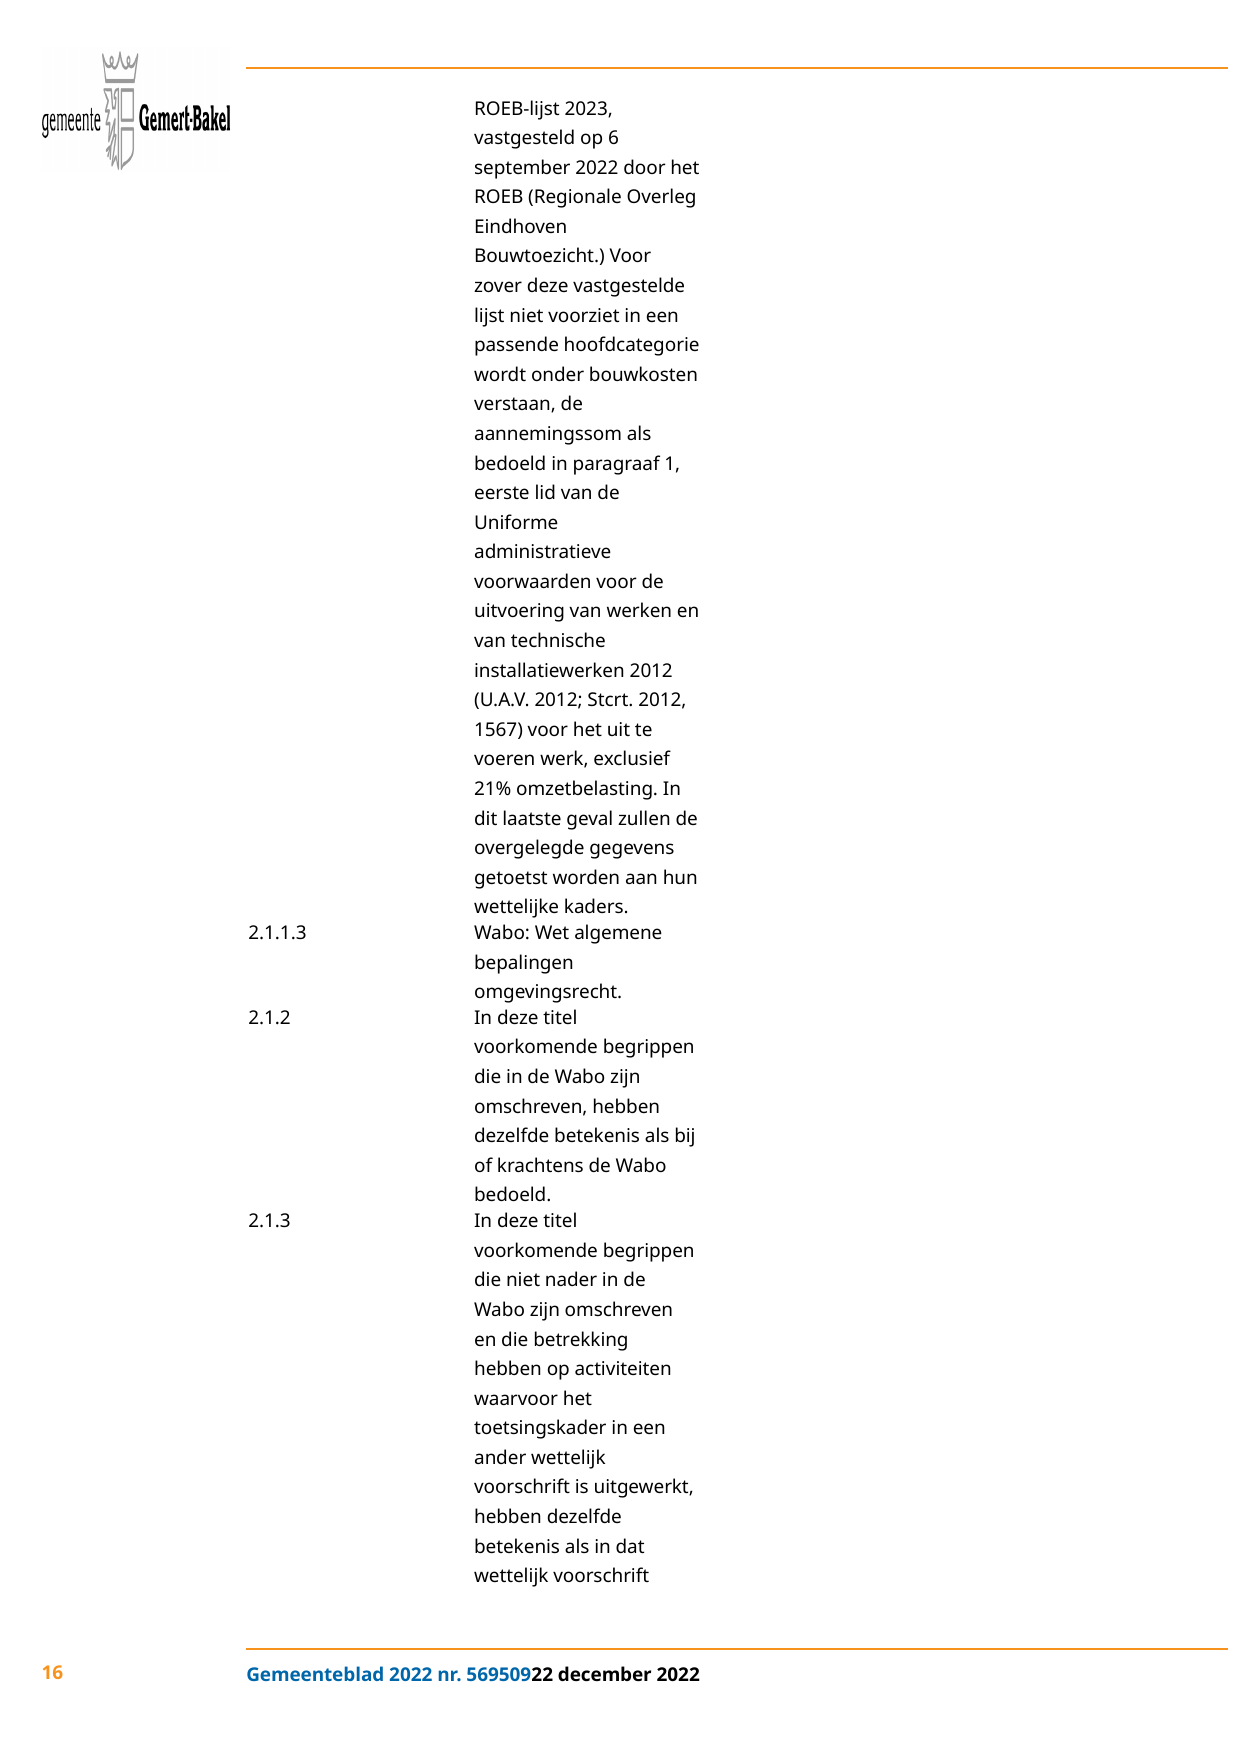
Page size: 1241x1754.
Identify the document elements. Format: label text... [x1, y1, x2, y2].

table_cell Wabo: Wet algemene bepalingen omgevingsrecht. [474, 919, 700, 1004]
table_cell [926, 1208, 1152, 1588]
table_cell [700, 1004, 926, 1207]
table_cell [248, 95, 474, 919]
table_cell [926, 95, 1152, 919]
table_cell 2.1.3 [248, 1208, 474, 1588]
picture [41, 47, 231, 172]
table_cell In deze titel voorkomende begrippen die niet nader in de Wabo zijn omschreven en die betrekking hebben op activiteiten waarvoor het toetsingskader in een ander wettelijk voorschrift is uitgewerkt, hebben dezelfde betekenis als in dat wettelijk voorschrift [474, 1208, 700, 1588]
table_cell [926, 1004, 1152, 1207]
table_cell [926, 919, 1152, 1004]
table_cell [700, 919, 926, 1004]
table_cell ROEB-lijst 2023, vastgesteld op 6 september 2022 door het ROEB (Regionale Overleg Eindhoven Bouwtoezicht.) Voor zover deze vastgestelde lijst niet voorziet in een passende hoofdcategorie wordt onder bouwkosten verstaan, de aannemingssom als bedoeld in paragraaf 1, eerste lid van de Uniforme administratieve voorwaarden voor de uitvoering van werken en van technische installatiewerken 2012 (U.A.V. 2012; Stcrt. 2012, 1567) voor het uit te voeren werk, exclusief 21% omzetbelasting. In dit laatste geval zullen de overgelegde gegevens getoetst worden aan hun wettelijke kaders. [474, 95, 700, 919]
table_cell In deze titel voorkomende begrippen die in de Wabo zijn omschreven, hebben dezelfde betekenis als bij of krachtens de Wabo bedoeld. [474, 1004, 700, 1207]
table_cell [700, 95, 926, 919]
table_cell 2.1.1.3 [248, 919, 474, 1004]
table_cell 2.1.2 [248, 1004, 474, 1207]
table_cell [700, 1208, 926, 1588]
